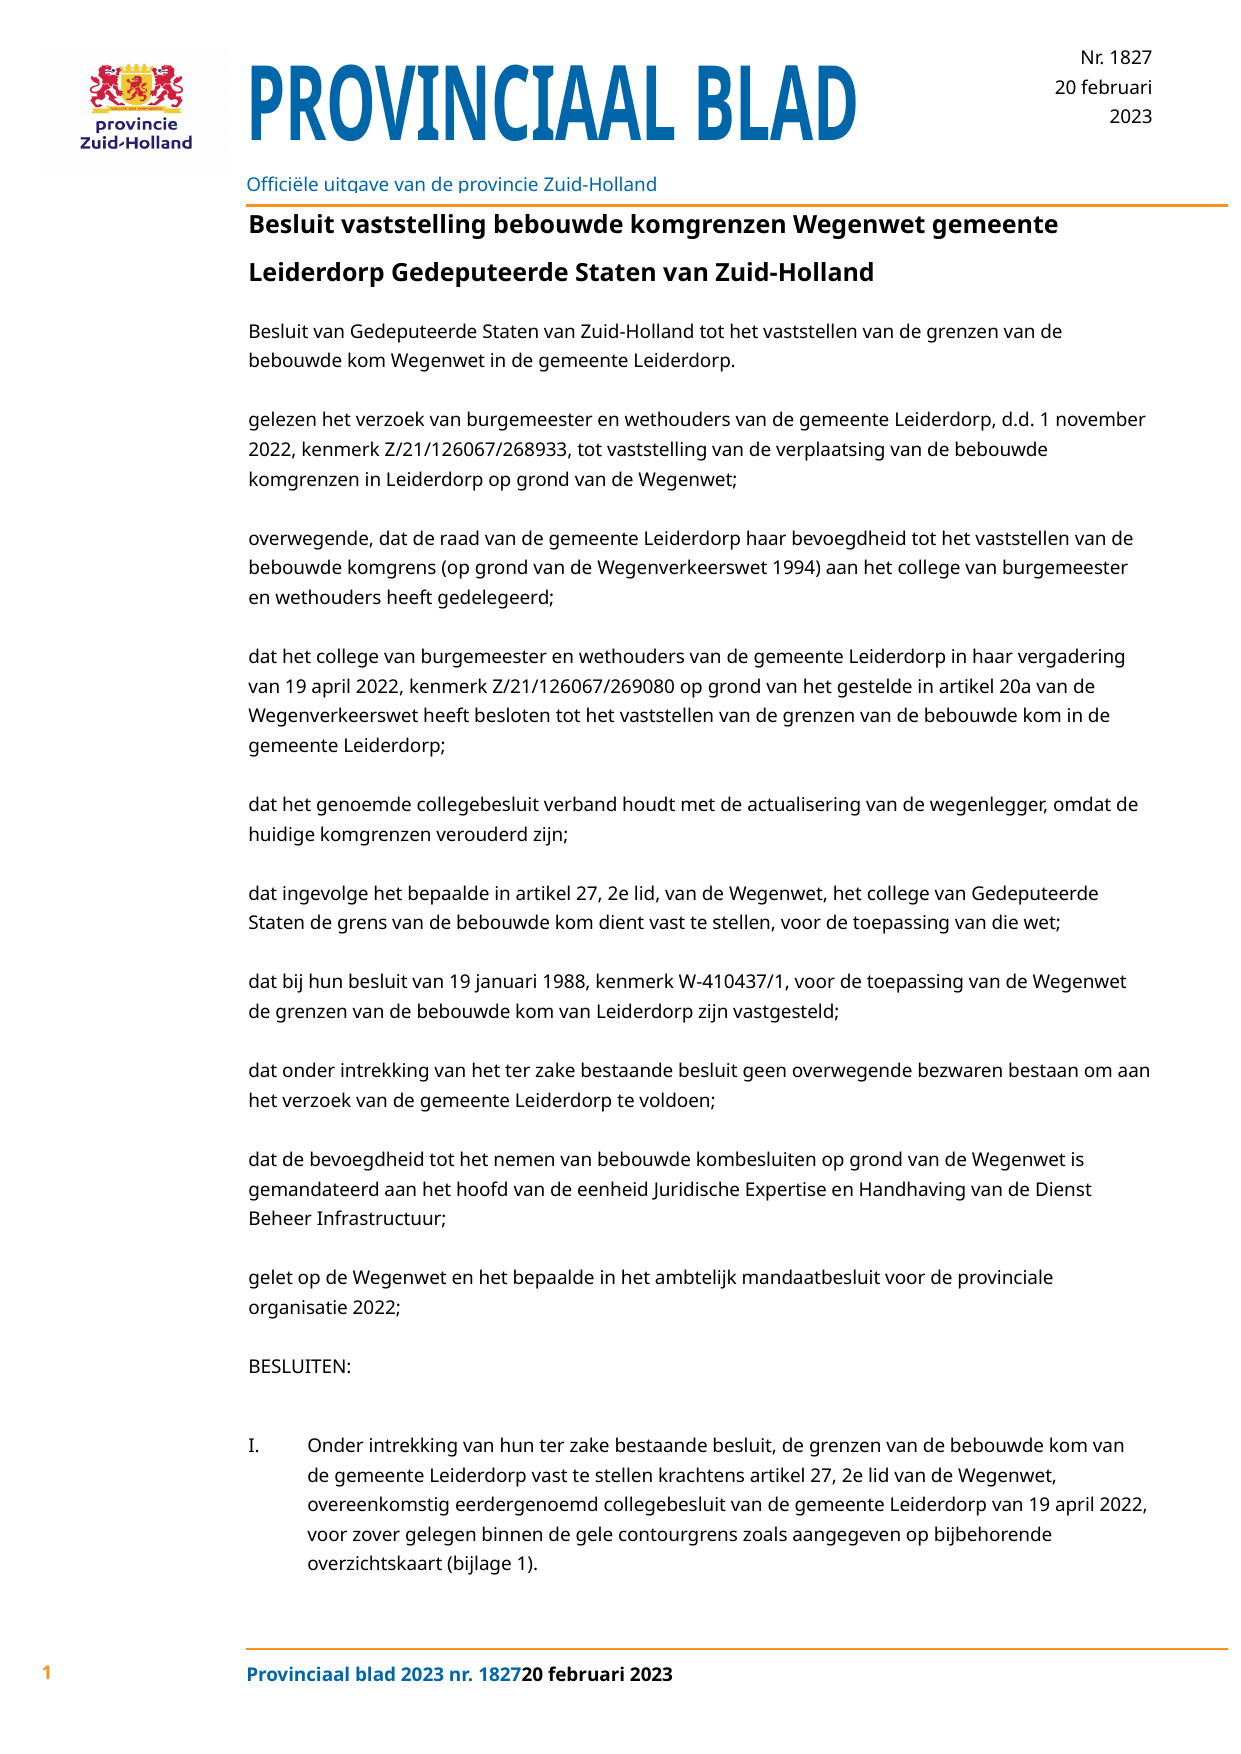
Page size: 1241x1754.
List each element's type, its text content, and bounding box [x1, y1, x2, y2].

text dat ingevolge het bepaalde in artikel 27, 2e lid, van de Wegenwet, het college van Gedeputeerde Staten de grens van de bebouwde kom dient vast te stellen, voor de toepassing van die wet; [248, 880, 1152, 935]
text Besluit van Gedeputeerde Staten van Zuid-Holland tot het vaststellen van de grenzen van de bebouwde kom Wegenwet in de gemeente Leiderdorp. [248, 318, 1152, 373]
list Onder intrekking van hun ter zake bestaande besluit, de grenzen van de bebouwde kom van de gemeente Leiderdorp vast te stellen krachtens artikel 27, 2e lid van de Wegenwet, overeenkomstig eerdergenoemd collegebesluit van de gemeente Leiderdorp van 19 april 2022, voor zover gelegen binnen de gele contourgrens zoals aangegeven op bijbehorende overzichtskaart (bijlage 1). [248, 1432, 1152, 1576]
text gelet op de Wegenwet en het bepaalde in het ambtelijk mandaatbesluit voor de provinciale organisatie 2022; [248, 1264, 1152, 1320]
text dat het college van burgemeester en wethouders van de gemeente Leiderdorp in haar vergadering van 19 april 2022, kenmerk Z/21/126067/269080 op grond van het gestelde in artikel 20a van de Wegenverkeerswet heeft besloten tot het vaststellen van de grenzen van de bebouwde kom in de gemeente Leiderdorp; [248, 643, 1152, 758]
text Besluit vaststelling bebouwde komgrenzen Wegenwet gemeente Leiderdorp Gedeputeerde Staten van Zuid-Holland [248, 207, 1152, 288]
text overwegende, dat de raad van de gemeente Leiderdorp haar bevoegdheid tot het vaststellen van de bebouwde komgrens (op grond van de Wegenverkeerswet 1994) aan het college van burgemeester en wethouders heeft gedelegeerd; [248, 525, 1152, 610]
text BESLUITEN: [248, 1353, 1152, 1379]
text dat de bevoegdheid tot het nemen van bebouwde kombesluiten op grond van de Wegenwet is gemandateerd aan het hoofd van de eenheid Juridische Expertise en Handhaving van de Dienst Beheer Infrastructuur; [248, 1146, 1152, 1231]
picture [41, 47, 231, 172]
text gelezen het verzoek van burgemeester en wethouders van de gemeente Leiderdorp, d.d. 1 november 2022, kenmerk Z/21/126067/268933, tot vaststelling van de verplaatsing van de bebouwde komgrenzen in Leiderdorp op grond van de Wegenwet; [248, 407, 1152, 492]
text dat bij hun besluit van 19 januari 1988, kenmerk W-410437/1, voor de toepassing van de Wegenwet de grenzen van de bebouwde kom van Leiderdorp zijn vastgesteld; [248, 969, 1152, 1024]
text dat onder intrekking van het ter zake bestaande besluit geen overwegende bezwaren bestaan om aan het verzoek van de gemeente Leiderdorp te voldoen; [248, 1057, 1152, 1113]
text dat het genoemde collegebesluit verband houdt met de actualisering van de wegenlegger, omdat de huidige komgrenzen verouderd zijn; [248, 791, 1152, 847]
